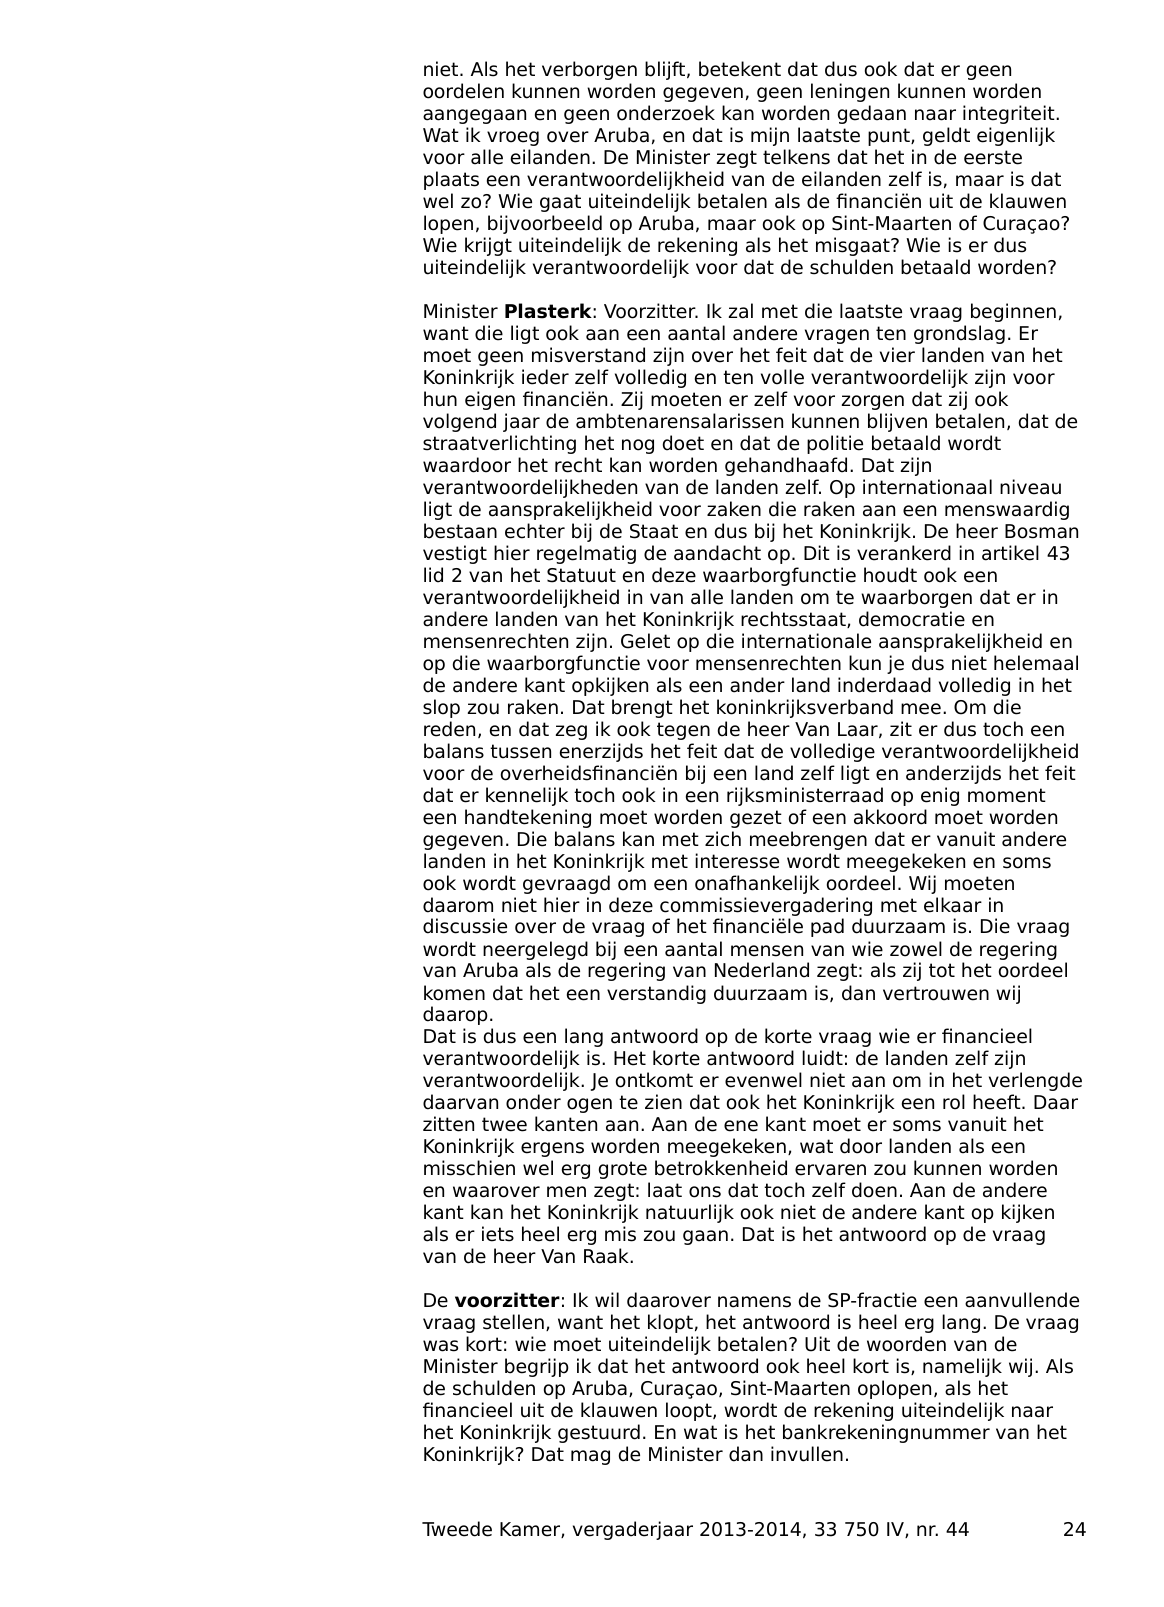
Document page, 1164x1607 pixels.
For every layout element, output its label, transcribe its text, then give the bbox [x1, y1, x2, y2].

text niet. Als het verborgen blijft, betekent dat dus ook dat er geen oordelen kunnen worden gegeven, geen leningen kunnen worden aangegaan en geen onderzoek kan worden gedaan naar integriteit. [422, 59, 1087, 125]
text De voorzitter: Ik wil daarover namens de SP-fractie een aanvullende vraag stellen, want het klopt, het antwoord is heel erg lang. De vraag was kort: wie moet uiteindelijk betalen? Uit de woorden van de Minister begrijp ik dat het antwoord ook heel kort is, namelijk wij. Als de schulden op Aruba, Curaçao, Sint-Maarten oplopen, als het financieel uit de klauwen loopt, wordt de rekening uiteindelijk naar het Koninkrijk gestuurd. En wat is het bankrekeningnummer van het Koninkrijk? Dat mag de Minister dan invullen. [422, 1290, 1087, 1466]
text Dat is dus een lang antwoord op de korte vraag wie er financieel verantwoordelijk is. Het korte antwoord luidt: de landen zelf zijn verantwoordelijk. Je ontkomt er evenwel niet aan om in het verlengde daarvan onder ogen te zien dat ook het Koninkrijk een rol heeft. Daar zitten twee kanten aan. Aan de ene kant moet er soms vanuit het Koninkrijk ergens worden meegekeken, wat door landen als een misschien wel erg grote betrokkenheid ervaren zou kunnen worden en waarover men zegt: laat ons dat toch zelf doen. Aan de andere kant kan het Koninkrijk natuurlijk ook niet de andere kant op kijken als er iets heel erg mis zou gaan. Dat is het antwoord op de vraag van de heer Van Raak. [422, 1026, 1087, 1268]
text Wat ik vroeg over Aruba, en dat is mijn laatste punt, geldt eigenlijk voor alle eilanden. De Minister zegt telkens dat het in de eerste plaats een verantwoordelijkheid van de eilanden zelf is, maar is dat wel zo? Wie gaat uiteindelijk betalen als de financiën uit de klauwen lopen, bijvoorbeeld op Aruba, maar ook op Sint-Maarten of Curaçao? Wie krijgt uiteindelijk de rekening als het misgaat? Wie is er dus uiteindelijk verantwoordelijk voor dat de schulden betaald worden? [422, 125, 1087, 279]
text Minister Plasterk: Voorzitter. Ik zal met die laatste vraag beginnen, want die ligt ook aan een aantal andere vragen ten grondslag. Er moet geen misverstand zijn over het feit dat de vier landen van het Koninkrijk ieder zelf volledig en ten volle verantwoordelijk zijn voor hun eigen financiën. Zij moeten er zelf voor zorgen dat zij ook volgend jaar de ambtenarensalarissen kunnen blijven betalen, dat de straatverlichting het nog doet en dat de politie betaald wordt waardoor het recht kan worden gehandhaafd. Dat zijn verantwoordelijkheden van de landen zelf. Op internationaal niveau ligt de aansprakelijkheid voor zaken die raken aan een menswaardig bestaan echter bij de Staat en dus bij het Koninkrijk. De heer Bosman vestigt hier regelmatig de aandacht op. Dit is verankerd in artikel 43 lid 2 van het Statuut en deze waarborgfunctie houdt ook een verantwoordelijkheid in van alle landen om te waarborgen dat er in andere landen van het Koninkrijk rechtsstaat, democratie en mensenrechten zijn. Gelet op die internationale aansprakelijkheid en op die waarborgfunctie voor mensenrechten kun je dus niet helemaal de andere kant opkijken als een ander land inderdaad volledig in het slop zou raken. Dat brengt het koninkrijksverband mee. Om die reden, en dat zeg ik ook tegen de heer Van Laar, zit er dus toch een balans tussen enerzijds het feit dat de volledige verantwoordelijkheid voor de overheidsfinanciën bij een land zelf ligt en anderzijds het feit dat er kennelijk toch ook in een rijksministerraad op enig moment een handtekening moet worden gezet of een akkoord moet worden gegeven. Die balans kan met zich meebrengen dat er vanuit andere landen in het Koninkrijk met interesse wordt meegekeken en soms ook wordt gevraagd om een onafhankelijk oordeel. Wij moeten daarom niet hier in deze commissievergadering met elkaar in discussie over de vraag of het financiële pad duurzaam is. Die vraag wordt neergelegd bij een aantal mensen van wie zowel de regering van Aruba als de regering van Nederland zegt: als zij tot het oordeel komen dat het een verstandig duurzaam is, dan vertrouwen wij daarop. [422, 301, 1087, 1026]
